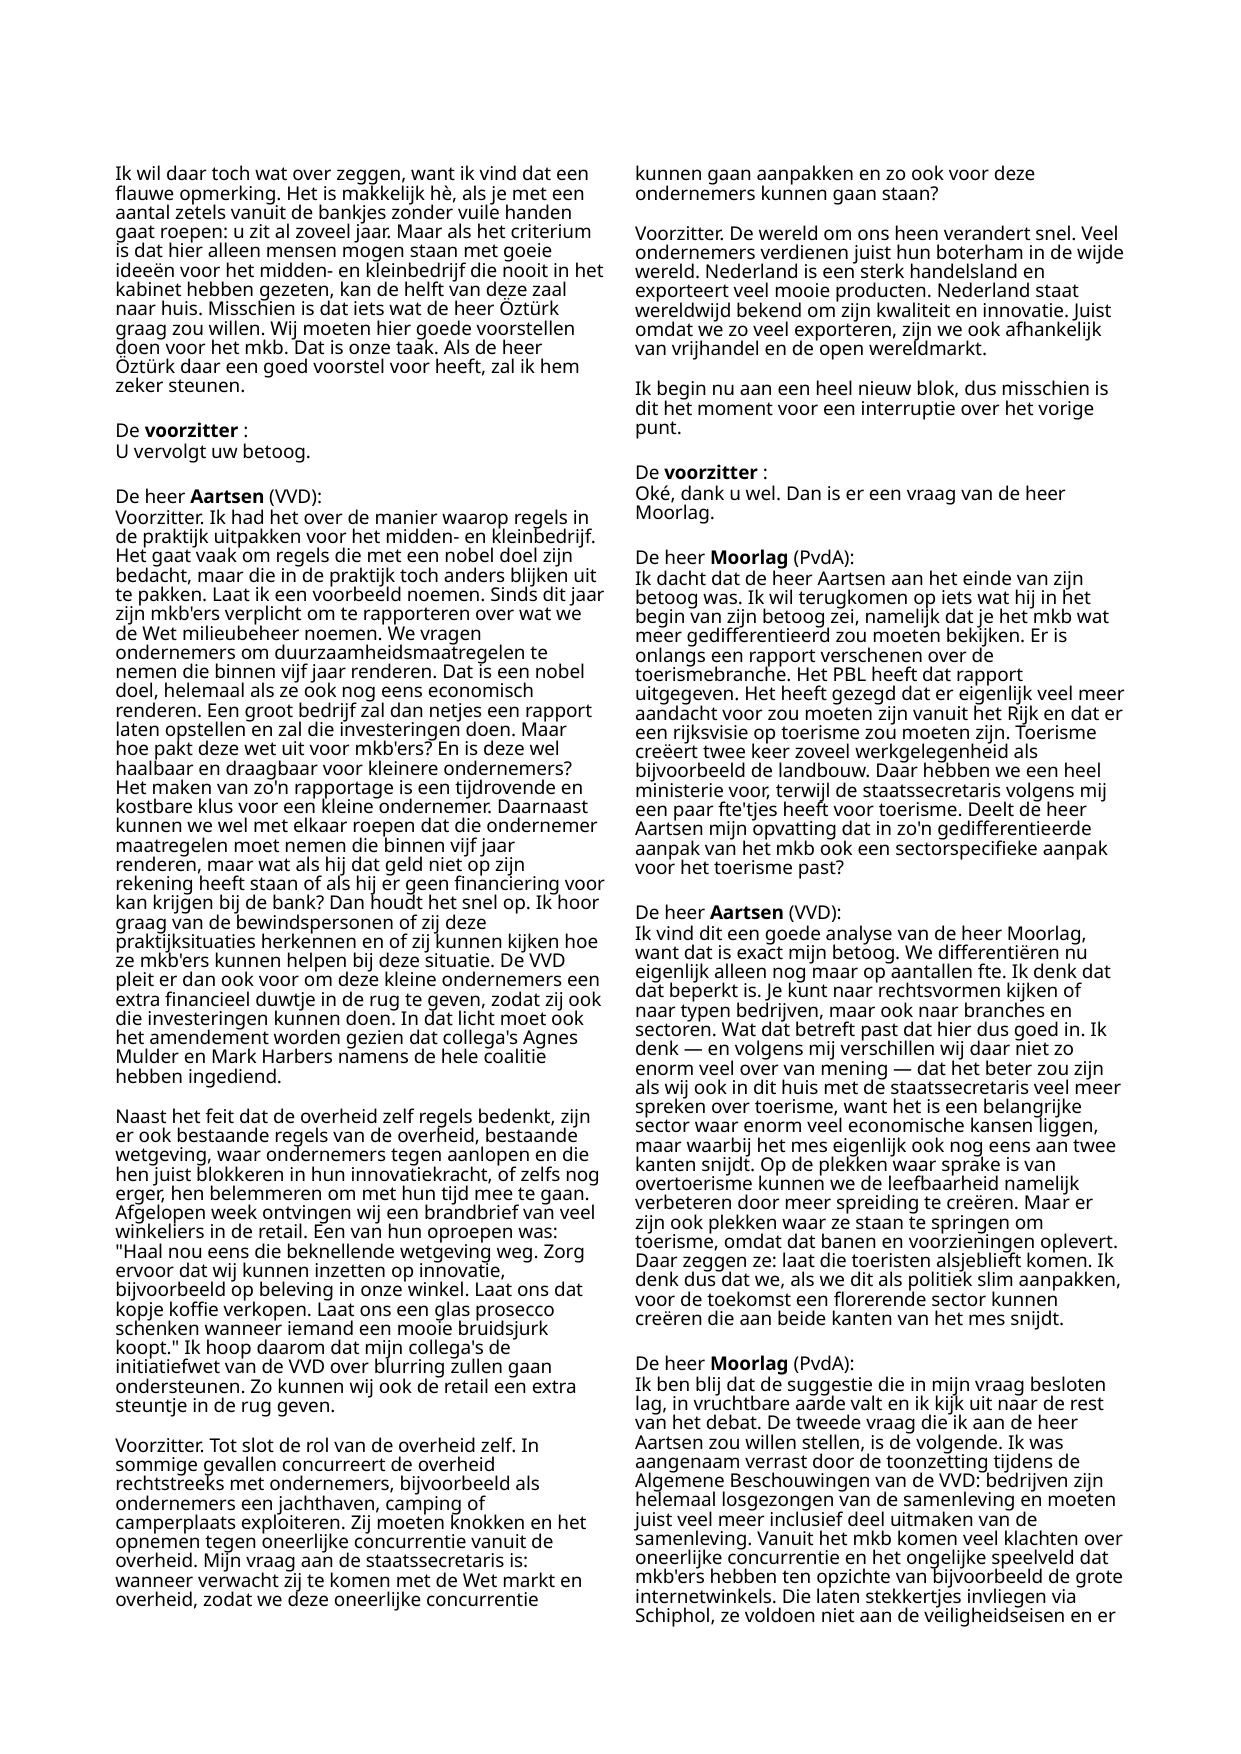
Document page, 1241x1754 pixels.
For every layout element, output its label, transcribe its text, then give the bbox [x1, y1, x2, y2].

text Ik wil daar toch wat over zeggen, want ik vind dat een flauwe opmerking. Het is makkelijk hè, als je met een aantal zetels vanuit de bankjes zonder vuile handen gaat roepen: u zit al zoveel jaar. Maar als het criterium is dat hier alleen mensen mogen staan met goeie ideeën voor het midden- en kleinbedrijf die nooit in het kabinet hebben gezeten, kan de helft van deze zaal naar huis. Misschien is dat iets wat de heer Öztürk graag zou willen. Wij moeten hier goede voorstellen doen voor het mkb. Dat is onze taak. Als de heer Öztürk daar een goed voorstel voor heeft, zal ik hem zeker steunen. [115, 165, 605, 397]
text De heer Aartsen (VVD): [635, 899, 1125, 924]
text Ik dacht dat de heer Aartsen aan het einde van zijn betoog was. Ik wil terugkomen op iets wat hij in het begin van zijn betoog zei, namelijk dat je het mkb wat meer gedifferentieerd zou moeten bekijken. Er is onlangs een rapport verschenen over de toerismebranche. Het PBL heeft dat rapport uitgegeven. Het heeft gezegd dat er eigenlijk veel meer aandacht voor zou moeten zijn vanuit het Rijk en dat er een rijksvisie op toerisme zou moeten zijn. Toerisme creëert twee keer zoveel werkgelegenheid als bijvoorbeeld de landbouw. Daar hebben we een heel ministerie voor, terwijl de staatssecretaris volgens mij een paar fte'tjes heeft voor toerisme. Deelt de heer Aartsen mijn opvatting dat in zo'n gedifferentieerde aanpak van het mkb ook een sectorspecifieke aanpak voor het toerisme past? [635, 570, 1125, 878]
text Ik begin nu aan een heel nieuw blok, dus misschien is dit het moment voor een interruptie over het vorige punt. [635, 380, 1125, 438]
text De voorzitter : [635, 459, 1125, 484]
text De heer Moorlag (PvdA): [635, 1350, 1125, 1376]
text Ik vind dit een goede analyse van de heer Moorlag, want dat is exact mijn betoog. We differentiëren nu eigenlijk alleen nog maar op aantallen fte. Ik denk dat dat beperkt is. Je kunt naar rechtsvormen kijken of naar typen bedrijven, maar ook naar branches en sectoren. Wat dat betreft past dat hier dus goed in. Ik denk — en volgens mij verschillen wij daar niet zo enorm veel over van mening — dat het beter zou zijn als wij ook in dit huis met de staatssecretaris veel meer spreken over toerisme, want het is een belangrijke sector waar enorm veel economische kansen liggen, maar waarbij het mes eigenlijk ook nog eens aan twee kanten snijdt. Op de plekken waar sprake is van overtoerisme kunnen we de leefbaarheid namelijk verbeteren door meer spreiding te creëren. Maar er zijn ook plekken waar ze staan te springen om toerisme, omdat dat banen en voorzieningen oplevert. Daar zeggen ze: laat die toeristen alsjeblieft komen. Ik denk dus dat we, als we dit als politiek slim aanpakken, voor de toekomst een florerende sector kunnen creëren die aan beide kanten van het mes snijdt. [635, 924, 1125, 1329]
text De heer Moorlag (PvdA): [635, 544, 1125, 570]
text kunnen gaan aanpakken en zo ook voor deze ondernemers kunnen gaan staan? [635, 165, 1125, 204]
text Voorzitter. Tot slot de rol van de overheid zelf. In sommige gevallen concurreert de overheid rechtstreeks met ondernemers, bijvoorbeeld als ondernemers een jachthaven, camping of camperplaats exploiteren. Zij moeten knokken en het opnemen tegen oneerlijke concurrentie vanuit de overheid. Mijn vraag aan de staatssecretaris is: wanneer verwacht zij te komen met de Wet markt en overheid, zodat we deze oneerlijke concurrentie [115, 1437, 605, 1610]
text De heer Aartsen (VVD): [115, 483, 605, 509]
text De voorzitter : [115, 417, 605, 443]
text Oké, dank u wel. Dan is er een vraag van de heer Moorlag. [635, 484, 1125, 523]
text Ik ben blij dat de suggestie die in mijn vraag besloten lag, in vruchtbare aarde valt en ik kijk uit naar de rest van het debat. De tweede vraag die ik aan de heer Aartsen zou willen stellen, is de volgende. Ik was aangenaam verrast door de toonzetting tijdens de Algemene Beschouwingen van de VVD: bedrijven zijn helemaal losgezongen van de samenleving en moeten juist veel meer inclusief deel uitmaken van de samenleving. Vanuit het mkb komen veel klachten over oneerlijke concurrentie en het ongelijke speelveld dat mkb'ers hebben ten opzichte van bijvoorbeeld de grote internetwinkels. Die laten stekkertjes invliegen via Schiphol, ze voldoen niet aan de veiligheidseisen en er [635, 1376, 1125, 1626]
text Voorzitter. De wereld om ons heen verandert snel. Veel ondernemers verdienen juist hun boterham in de wijde wereld. Nederland is een sterk handelsland en exporteert veel mooie producten. Nederland staat wereldwijd bekend om zijn kwaliteit en innovatie. Juist omdat we zo veel exporteren, zijn we ook afhankelijk van vrijhandel en de open wereldmarkt. [635, 224, 1125, 359]
text Voorzitter. Ik had het over de manier waarop regels in de praktijk uitpakken voor het midden- en kleinbedrijf. Het gaat vaak om regels die met een nobel doel zijn bedacht, maar die in de praktijk toch anders blijken uit te pakken. Laat ik een voorbeeld noemen. Sinds dit jaar zijn mkb'ers verplicht om te rapporteren over wat we de Wet milieubeheer noemen. We vragen ondernemers om duurzaamheidsmaatregelen te nemen die binnen vijf jaar renderen. Dat is een nobel doel, helemaal als ze ook nog eens economisch renderen. Een groot bedrijf zal dan netjes een rapport laten opstellen en zal die investeringen doen. Maar hoe pakt deze wet uit voor mkb'ers? En is deze wel haalbaar en draagbaar voor kleinere ondernemers? Het maken van zo'n rapportage is een tijdrovende en kostbare klus voor een kleine ondernemer. Daarnaast kunnen we wel met elkaar roepen dat die ondernemer maatregelen moet nemen die binnen vijf jaar renderen, maar wat als hij dat geld niet op zijn rekening heeft staan of als hij er geen financiering voor kan krijgen bij de bank? Dan houdt het snel op. Ik hoor graag van de bewindspersonen of zij deze praktijksituaties herkennen en of zij kunnen kijken hoe ze mkb'ers kunnen helpen bij deze situatie. De VVD pleit er dan ook voor om deze kleine ondernemers een extra financieel duwtje in de rug te geven, zodat zij ook die investeringen kunnen doen. In dat licht moet ook het amendement worden gezien dat collega's Agnes Mulder en Mark Harbers namens de hele coalitie hebben ingediend. [115, 509, 605, 1087]
text Naast het feit dat de overheid zelf regels bedenkt, zijn er ook bestaande regels van de overheid, bestaande wetgeving, waar ondernemers tegen aanlopen en die hen juist blokkeren in hun innovatiekracht, of zelfs nog erger, hen belemmeren om met hun tijd mee te gaan. Afgelopen week ontvingen wij een brandbrief van veel winkeliers in de retail. Een van hun oproepen was: "Haal nou eens die beknellende wetgeving weg. Zorg ervoor dat wij kunnen inzetten op innovatie, bijvoorbeeld op beleving in onze winkel. Laat ons dat kopje koffie verkopen. Laat ons een glas prosecco schenken wanneer iemand een mooie bruidsjurk koopt." Ik hoop daarom dat mijn collega's de initiatiefwet van de VVD over blurring zullen gaan ondersteunen. Zo kunnen wij ook de retail een extra steuntje in de rug geven. [115, 1108, 605, 1416]
text U vervolgt uw betoog. [115, 443, 605, 462]
